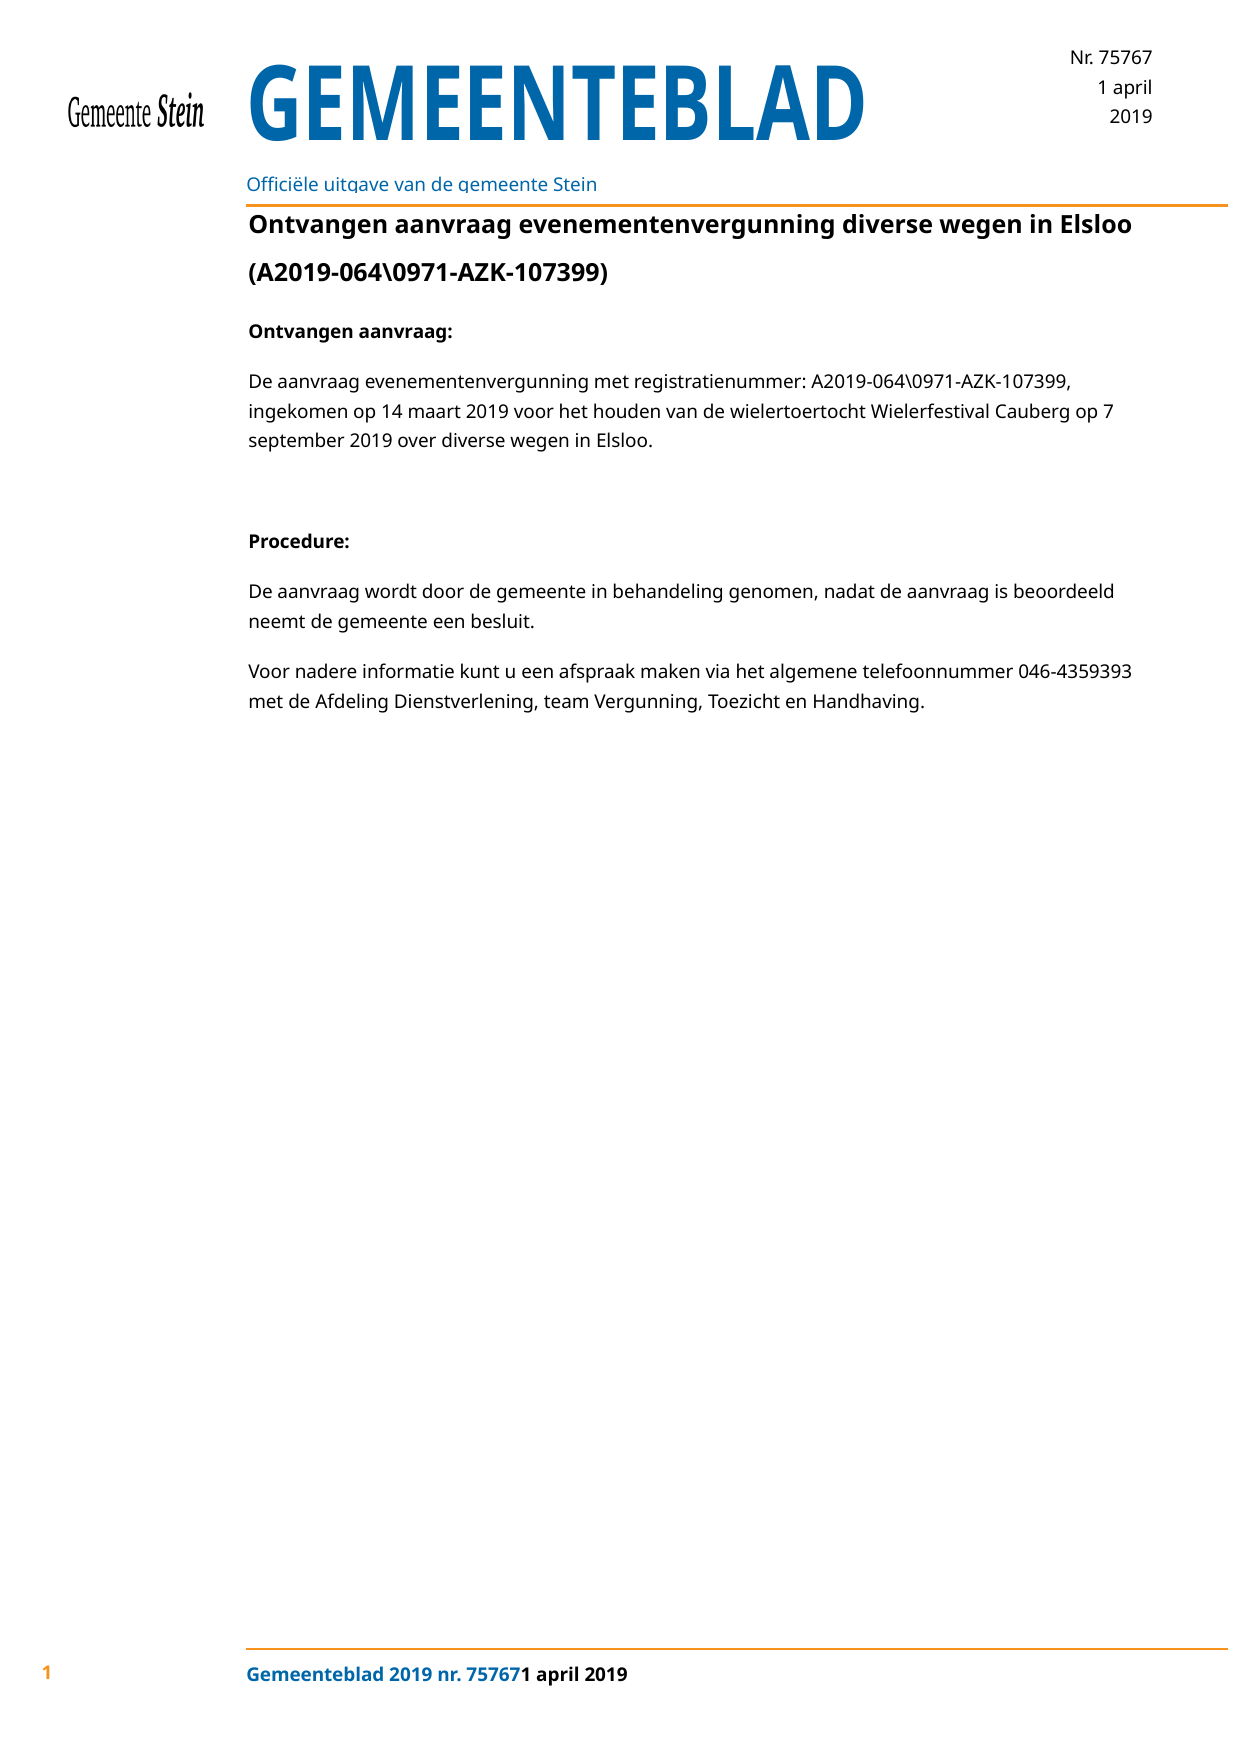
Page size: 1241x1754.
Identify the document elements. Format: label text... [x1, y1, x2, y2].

text Procedure: [248, 528, 1152, 554]
text De aanvraag wordt door de gemeente in behandeling genomen, nadat de aanvraag is beoordeeld neemt de gemeente een besluit. [248, 579, 1152, 634]
text Ontvangen aanvraag evenementenvergunning diverse wegen in Elsloo (A2019-064\0971-AZK-107399) [248, 207, 1152, 288]
picture [41, 47, 231, 172]
text Ontvangen aanvraag: [248, 318, 1152, 344]
text Voor nadere informatie kunt u een afspraak maken via het algemene telefoonnummer 046-4359393 met de Afdeling Dienstverlening, team Vergunning, Toezicht en Handhaving. [248, 659, 1152, 714]
text De aanvraag evenementenvergunning met registratienummer: A2019-064\0971-AZK-107399, ingekomen op 14 maart 2019 voor het houden van de wielertoertocht Wielerfestival Cauberg op 7 september 2019 over diverse wegen in Elsloo. [248, 368, 1152, 453]
